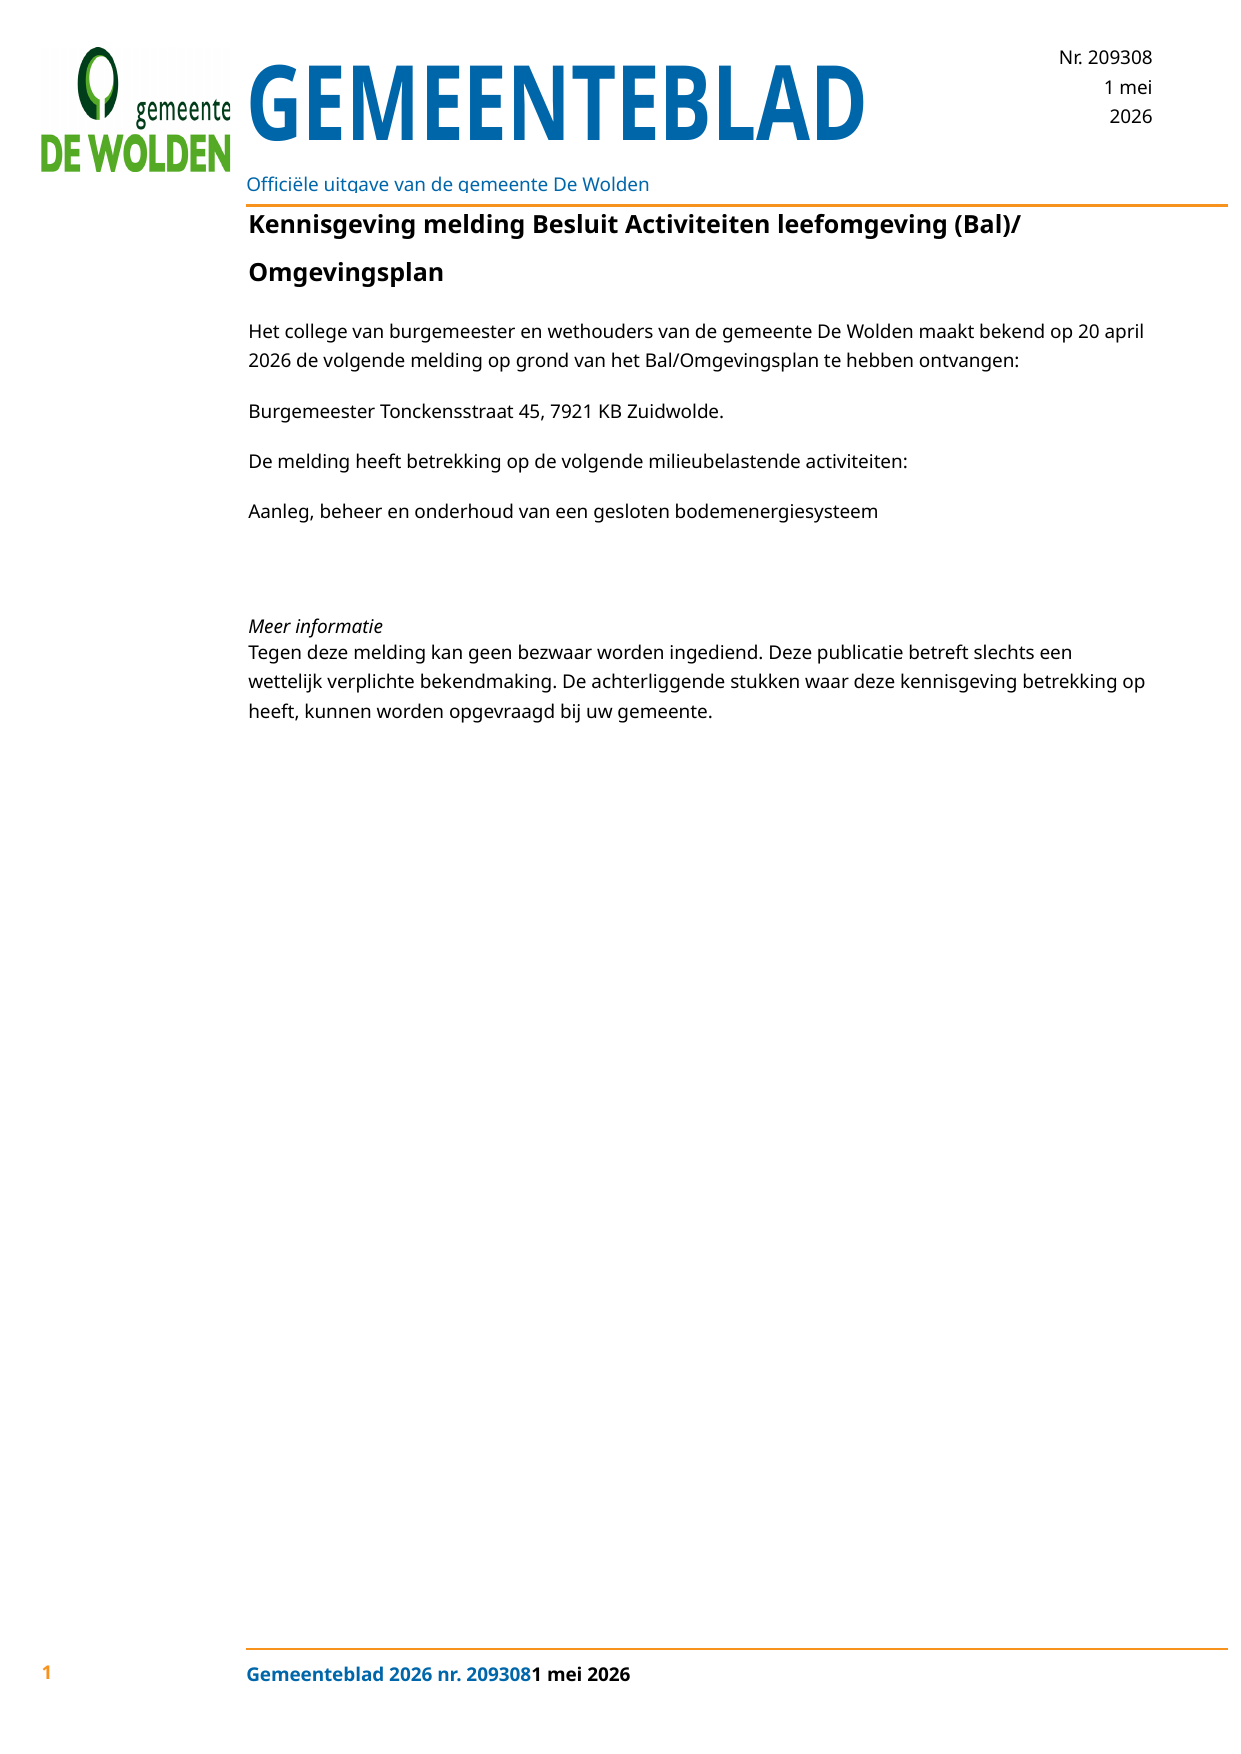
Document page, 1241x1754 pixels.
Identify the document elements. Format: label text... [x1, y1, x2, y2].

text Aanleg, beheer en onderhoud van een gesloten bodemenergiesysteem [248, 499, 1152, 524]
picture [41, 47, 231, 172]
text Tegen deze melding kan geen bezwaar worden ingediend. Deze publicatie betreft slechts een wettelijk verplichte bekendmaking. De achterliggende stukken waar deze kennisgeving betrekking op heeft, kunnen worden opgevraagd bij uw gemeente. [248, 639, 1152, 724]
text Burgemeester Tonckensstraat 45, 7921 KB Zuidwolde. [248, 398, 1152, 424]
text Kennisgeving melding Besluit Activiteiten leefomgeving (Bal)/ Omgevingsplan [248, 207, 1152, 288]
text Het college van burgemeester en wethouders van de gemeente De Wolden maakt bekend op 20 april 2026 de volgende melding op grond van het Bal/Omgevingsplan te hebben ontvangen: [248, 318, 1152, 373]
text De melding heeft betrekking op de volgende milieubelastende activiteiten: [248, 448, 1152, 474]
text Meer informatie [248, 613, 1152, 639]
